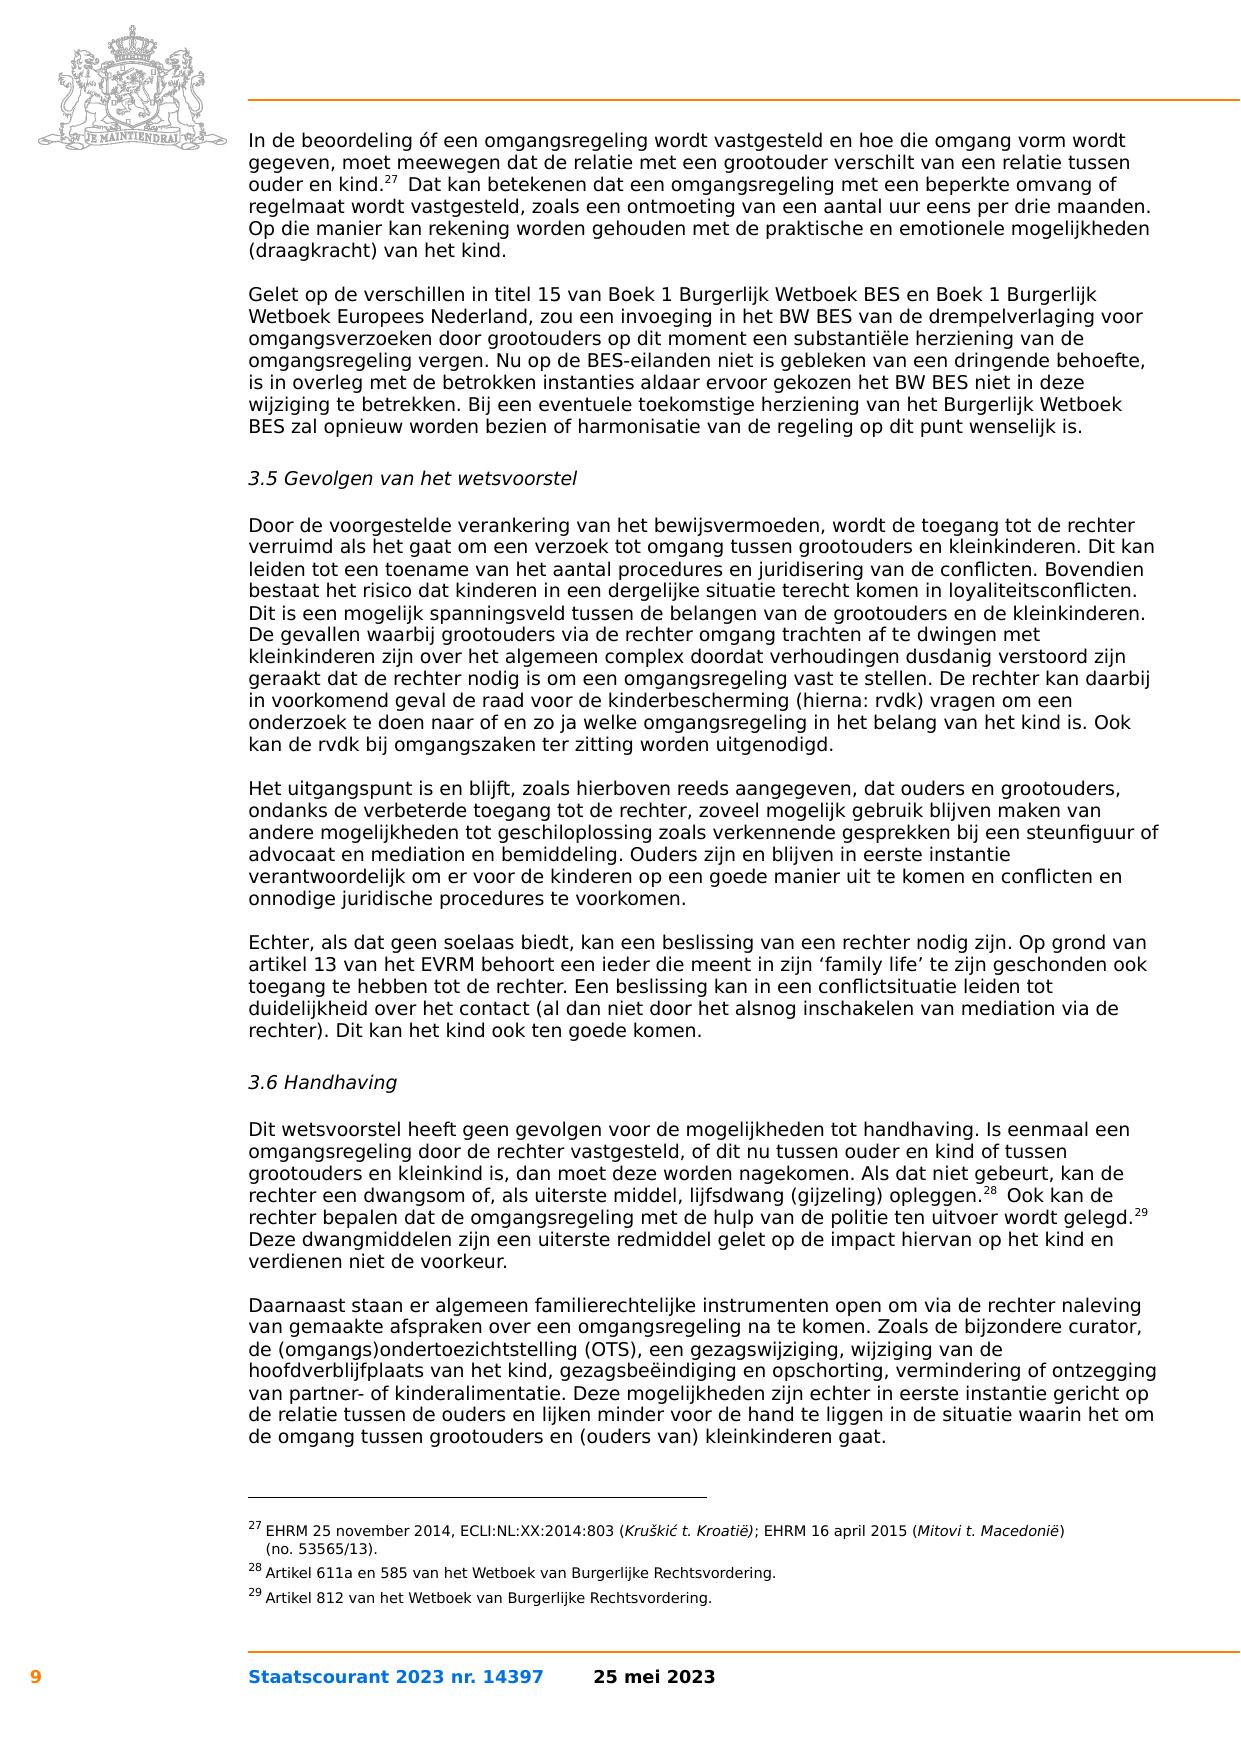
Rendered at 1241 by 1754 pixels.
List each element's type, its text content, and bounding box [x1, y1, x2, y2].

text Artikel 611a en 585 van het Wetboek van Burgerlijke Rechtsvordering. [248, 1561, 1163, 1583]
text In de beoordeling óf een omgangsregeling wordt vastgesteld en hoe die omgang vorm wordt gegeven, moet meewegen dat de relatie met een grootouder verschilt van een relatie tussen ouder en kind. Dat kan betekenen dat een omgangsregeling met een beperkte omvang of regelmaat wordt vastgesteld, zoals een ontmoeting van een aantal uur eens per drie maanden. Op die manier kan rekening worden gehouden met de praktische en emotionele mogelijkheden (draagkracht) van het kind. [248, 130, 1163, 262]
text Het uitgangspunt is en blijft, zoals hierboven reeds aangegeven, dat ouders en grootouders, ondanks de verbeterde toegang tot de rechter, zoveel mogelijk gebruik blijven maken van andere mogelijkheden tot geschiloplossing zoals verkennende gesprekken bij een steunfiguur of advocaat en mediation en bemiddeling. Ouders zijn en blijven in eerste instantie verantwoordelijk om er voor de kinderen op een goede manier uit te komen en conflicten en onnodige juridische procedures te voorkomen. [248, 778, 1163, 910]
picture [38, 25, 227, 150]
text EHRM 25 november 2014, ECLI:NL:XX:2014:803 (Kruškić t. Kroatië); EHRM 16 april 2015 (Mitovi t. Macedonië) (no. 53565/13). [248, 1519, 1163, 1558]
subtitle 3.6 Handhaving [248, 1072, 1163, 1094]
text Gelet op de verschillen in titel 15 van Boek 1 Burgerlijk Wetboek BES en Boek 1 Burgerlijk Wetboek Europees Nederland, zou een invoeging in het BW BES van de drempelverlaging voor omgangsverzoeken door grootouders op dit moment een substantiële herziening van de omgangsregeling vergen. Nu op de BES-eilanden niet is gebleken van een dringende behoefte, is in overleg met de betrokken instanties aldaar ervoor gekozen het BW BES niet in deze wijziging te betrekken. Bij een eventuele toekomstige herziening van het Burgerlijk Wetboek BES zal opnieuw worden bezien of harmonisatie van de regeling op dit punt wenselijk is. [248, 284, 1163, 437]
text Echter, als dat geen soelaas biedt, kan een beslissing van een rechter nodig zijn. Op grond van artikel 13 van het EVRM behoort een ieder die meent in zijn ‘family life’ te zijn geschonden ook toegang te hebben tot de rechter. Een beslissing kan in een conflictsituatie leiden tot duidelijkheid over het contact (al dan niet door het alsnog inschakelen van mediation via de rechter). Dit kan het kind ook ten goede komen. [248, 932, 1163, 1042]
text Dit wetsvoorstel heeft geen gevolgen voor de mogelijkheden tot handhaving. Is eenmaal een omgangsregeling door de rechter vastgesteld, of dit nu tussen ouder en kind of tussen grootouders en kleinkind is, dan moet deze worden nagekomen. Als dat niet gebeurt, kan de rechter een dwangsom of, als uiterste middel, lijfsdwang (gijzeling) opleggen. Ook kan de rechter bepalen dat de omgangsregeling met de hulp van de politie ten uitvoer wordt gelegd. Deze dwangmiddelen zijn een uiterste redmiddel gelet op de impact hiervan op het kind en verdienen niet de voorkeur. [248, 1119, 1163, 1273]
text Door de voorgestelde verankering van het bewijsvermoeden, wordt de toegang tot de rechter verruimd als het gaat om een verzoek tot omgang tussen grootouders en kleinkinderen. Dit kan leiden tot een toename van het aantal procedures en juridisering van de conflicten. Bovendien bestaat het risico dat kinderen in een dergelijke situatie terecht komen in loyaliteitsconflicten. Dit is een mogelijk spanningsveld tussen de belangen van de grootouders en de kleinkinderen. De gevallen waarbij grootouders via de rechter omgang trachten af te dwingen met kleinkinderen zijn over het algemeen complex doordat verhoudingen dusdanig verstoord zijn geraakt dat de rechter nodig is om een omgangsregeling vast te stellen. De rechter kan daarbij in voorkomend geval de raad voor de kinderbescherming (hierna: rvdk) vragen om een onderzoek te doen naar of en zo ja welke omgangsregeling in het belang van het kind is. Ook kan de rvdk bij omgangszaken ter zitting worden uitgenodigd. [248, 514, 1163, 756]
text Artikel 812 van het Wetboek van Burgerlijke Rechtsvordering. [248, 1586, 1163, 1608]
text Daarnaast staan er algemeen familierechtelijke instrumenten open om via de rechter naleving van gemaakte afspraken over een omgangsregeling na te komen. Zoals de bijzondere curator, de (omgangs)ondertoezichtstelling (OTS), een gezagswijziging, wijziging van de hoofdverblijfplaats van het kind, gezagsbeëindiging en opschorting, vermindering of ontzegging van partner- of kinderalimentatie. Deze mogelijkheden zijn echter in eerste instantie gericht op de relatie tussen de ouders en lijken minder voor de hand te liggen in de situatie waarin het om de omgang tussen grootouders en (ouders van) kleinkinderen gaat. [248, 1294, 1163, 1448]
subtitle 3.5 Gevolgen van het wetsvoorstel [248, 467, 1163, 489]
